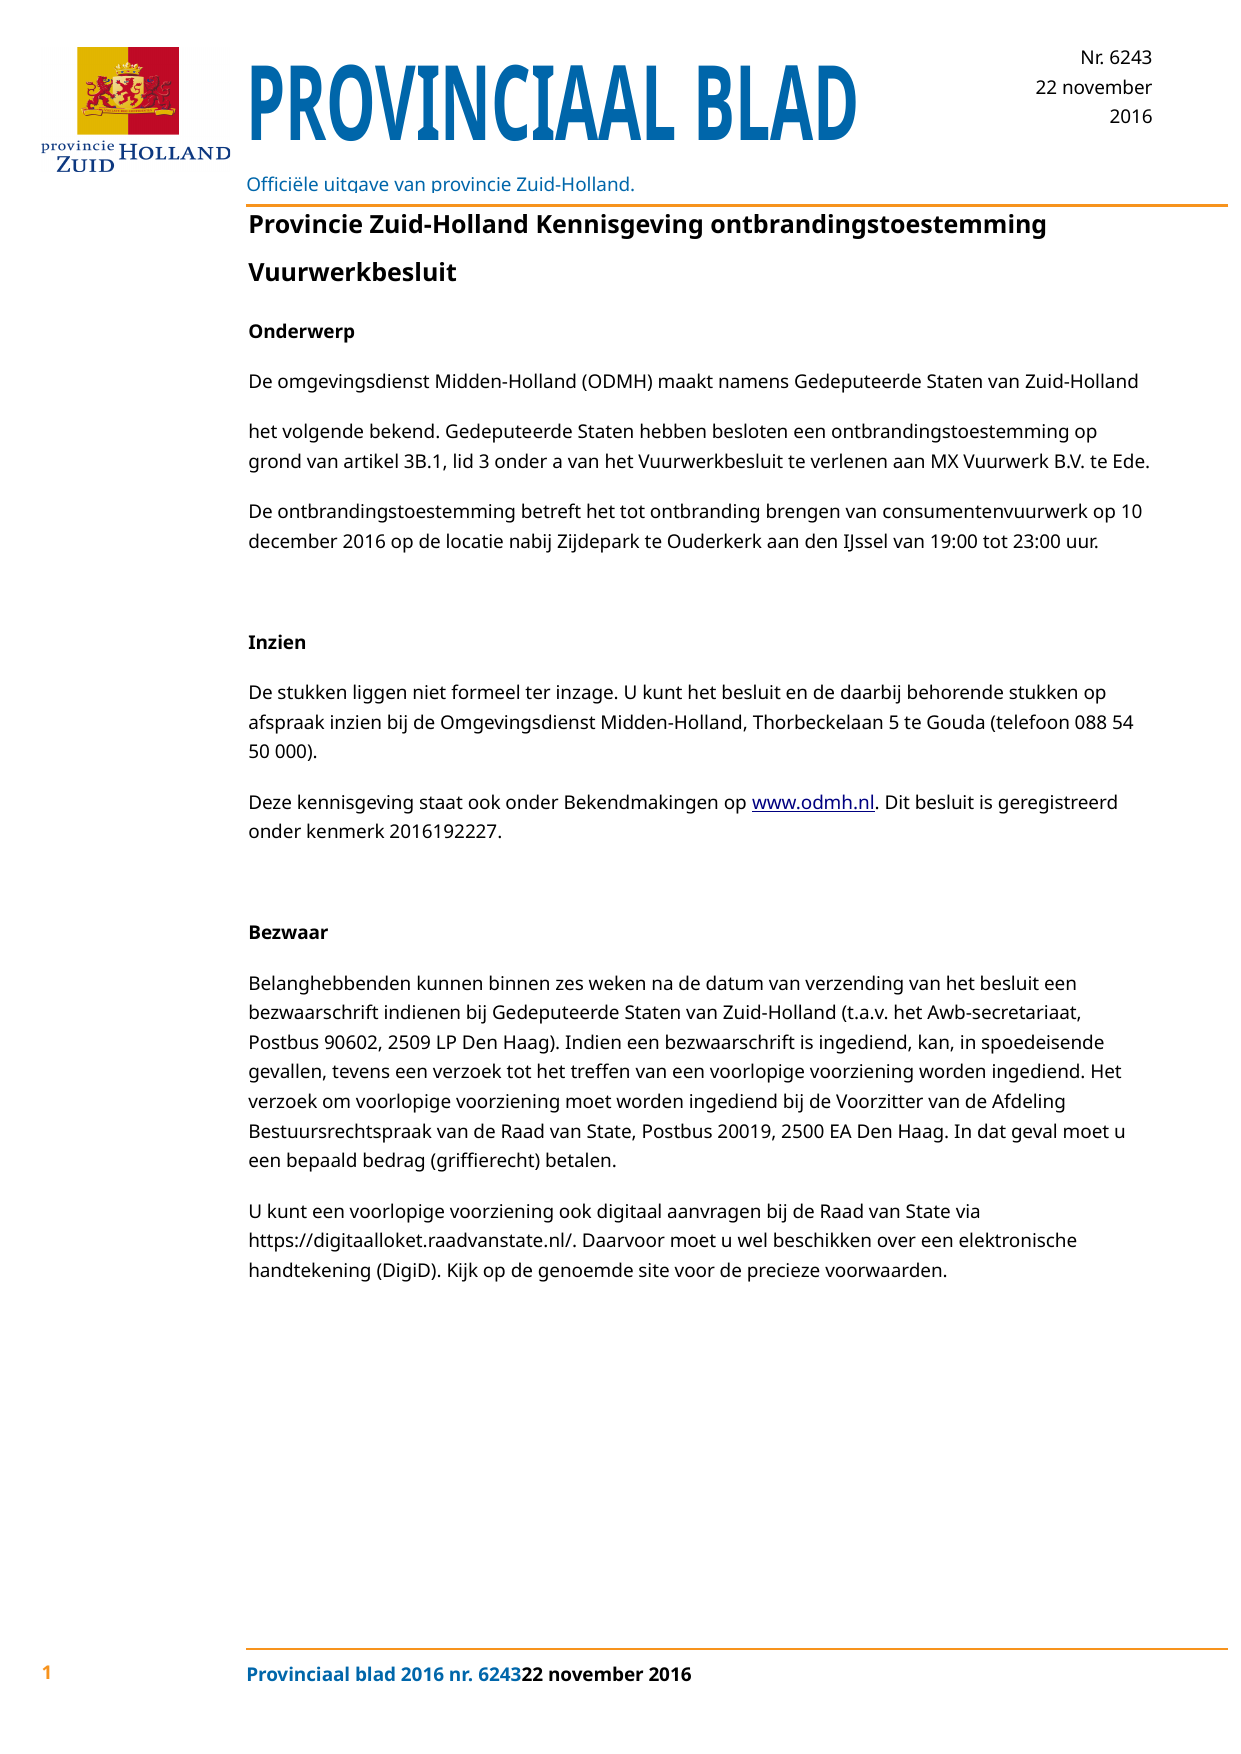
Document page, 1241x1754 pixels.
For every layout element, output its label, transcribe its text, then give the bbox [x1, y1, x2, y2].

text De ontbrandingstoestemming betreft het tot ontbranding brengen van consumentenvuurwerk op 10 december 2016 op de locatie nabij Zijdepark te Ouderkerk aan den IJssel van 19:00 tot 23:00 uur. [248, 499, 1152, 554]
text het volgende bekend. Gedeputeerde Staten hebben besloten een ontbrandingstoestemming op grond van artikel 3B.1, lid 3 onder a van het Vuurwerkbesluit te verlenen aan MX Vuurwerk B.V. te Ede. [248, 419, 1152, 474]
text Bezwaar [248, 919, 1152, 945]
text Onderwerp [248, 318, 1152, 344]
text De stukken liggen niet formeel ter inzage. U kunt het besluit en de daarbij behorende stukken op afspraak inzien bij de Omgevingsdienst Midden-Holland, Thorbeckelaan 5 te Gouda (telefoon 088 54 50 000). [248, 679, 1152, 764]
picture [41, 47, 231, 172]
text De omgevingsdienst Midden-Holland (ODMH) maakt namens Gedeputeerde Staten van Zuid-Holland [248, 368, 1152, 394]
text Belanghebbenden kunnen binnen zes weken na de datum van verzending van het besluit een bezwaarschrift indienen bij Gedeputeerde Staten van Zuid-Holland (t.a.v. het Awb-secretariaat, Postbus 90602, 2509 LP Den Haag). Indien een bezwaarschrift is ingediend, kan, in spoedeisende gevallen, tevens een verzoek tot het treffen van een voorlopige voorziening worden ingediend. Het verzoek om voorlopige voorziening moet worden ingediend bij de Voorzitter van de Afdeling Bestuursrechtspraak van de Raad van State, Postbus 20019, 2500 EA Den Haag. In dat geval moet u een bepaald bedrag (griffierecht) betalen. [248, 970, 1152, 1173]
text Deze kennisgeving staat ook onder Bekendmakingen op www.odmh.nl. Dit besluit is geregistreerd onder kenmerk 2016192227. [248, 789, 1152, 844]
text U kunt een voorlopige voorziening ook digitaal aanvragen bij de Raad van State via https://digitaalloket.raadvanstate.nl/. Daarvoor moet u wel beschikken over een elektronische handtekening (DigiD). Kijk op de genoemde site voor de precieze voorwaarden. [248, 1198, 1152, 1283]
text Provincie Zuid-Holland Kennisgeving ontbrandingstoestemming Vuurwerkbesluit [248, 207, 1152, 288]
text Inzien [248, 629, 1152, 655]
